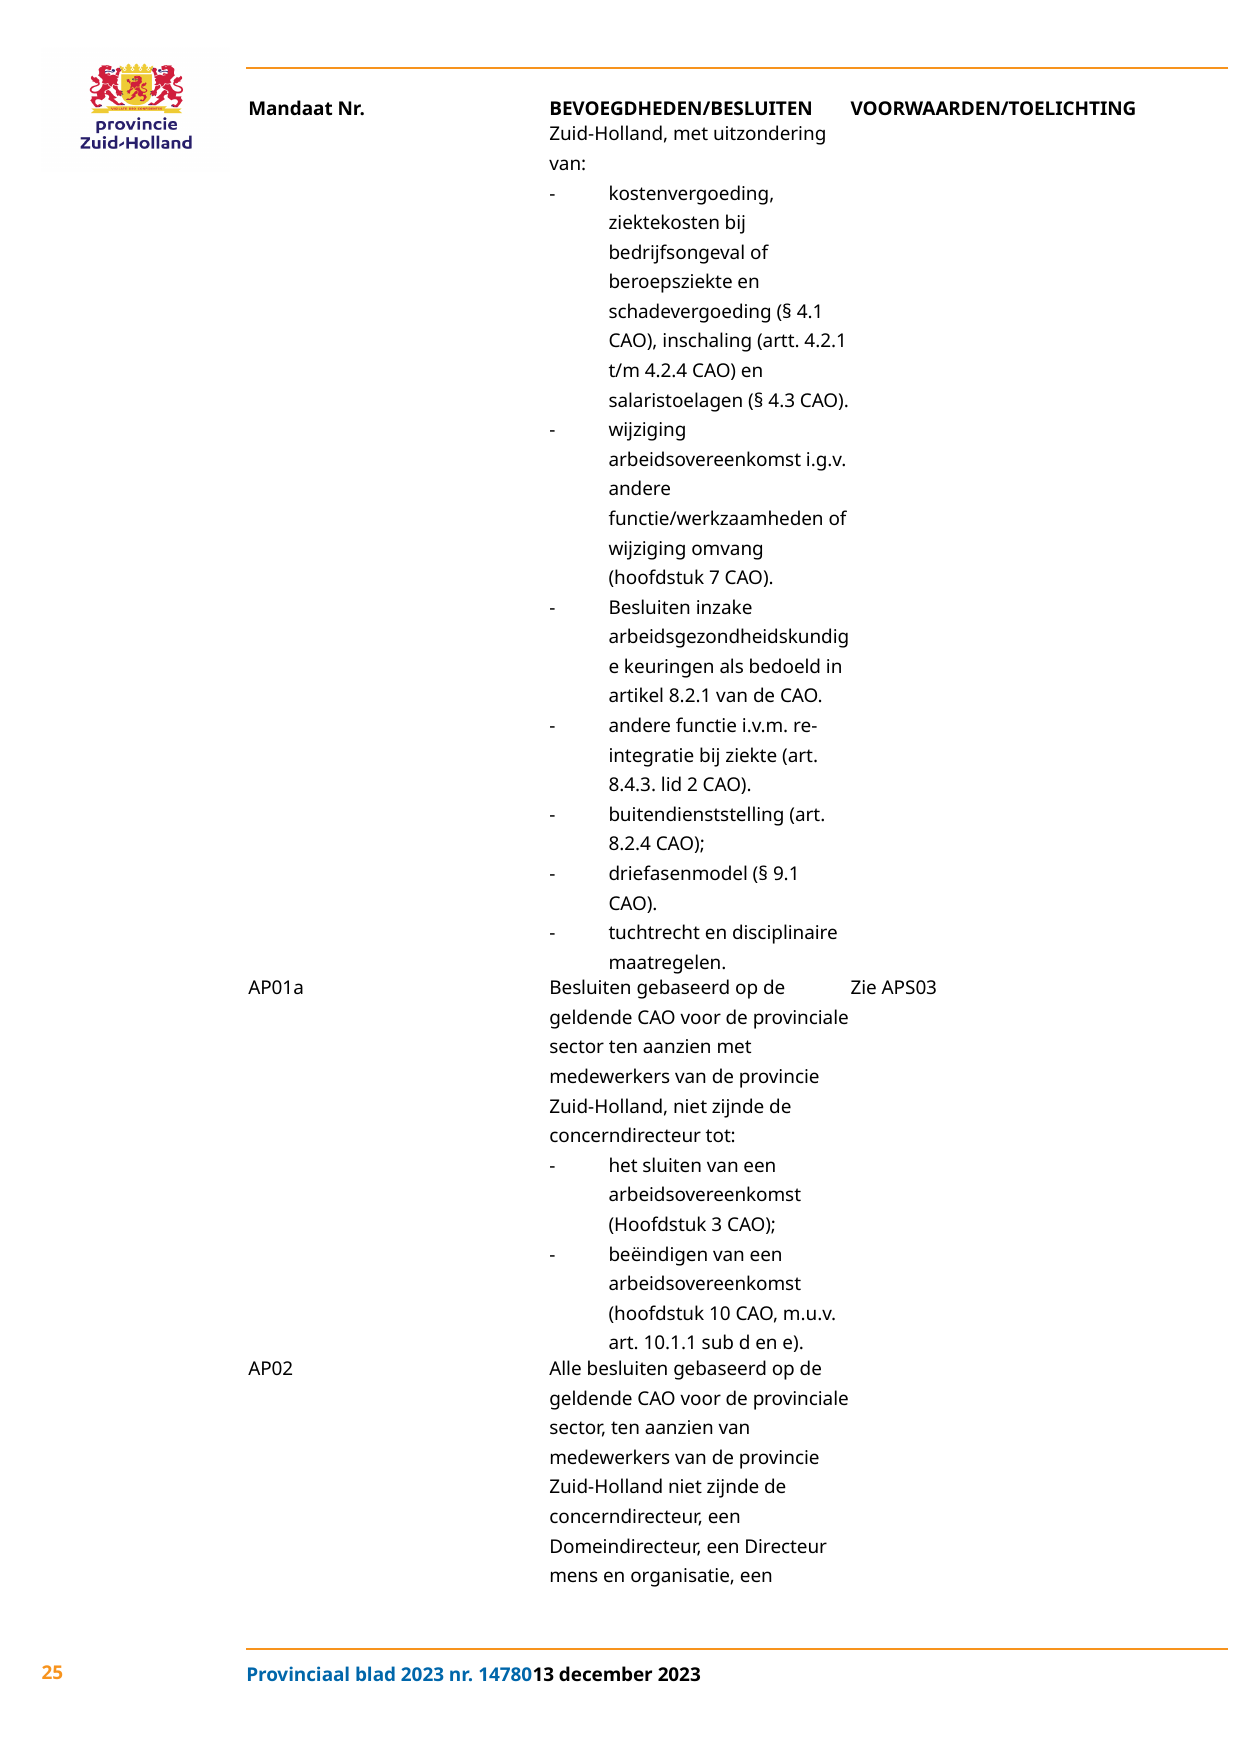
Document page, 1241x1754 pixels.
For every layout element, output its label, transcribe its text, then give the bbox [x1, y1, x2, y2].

table_header Mandaat Nr. [248, 95, 549, 121]
table_cell [850, 121, 1152, 974]
table_header VOORWAARDEN/TOELICHTING [850, 95, 1152, 121]
table_cell Besluiten gebaseerd op de geldende CAO voor de provinciale sector ten aanzien met medewerkers van de provincie Zuid-Holland, niet zijnde de concerndirecteur tot: het sluiten van een arbeidsovereenkomst (Hoofdstuk 3 CAO); beëindigen van een arbeidsovereenkomst (hoofdstuk 10 CAO, m.u.v. art. 10.1.1 sub d en e). [549, 975, 850, 1355]
table_cell Zie APS03 [850, 975, 1152, 1355]
table_cell Alle besluiten gebaseerd op de geldende CAO voor de provinciale sector, ten aanzien van medewerkers van de provincie Zuid-Holland niet zijnde de concerndirecteur, een Domeindirecteur, een Directeur mens en organisatie, een [549, 1355, 850, 1588]
table_cell Zuid-Holland, met uitzondering van: kostenvergoeding, ziektekosten bij bedrijfsongeval of beroepsziekte en schadevergoeding (§ 4.1 CAO), inschaling (artt. 4.2.1 t/m 4.2.4 CAO) en salaristoelagen (§ 4.3 CAO). wijziging arbeidsovereenkomst i.g.v. andere functie/werkzaamheden of wijziging omvang (hoofdstuk 7 CAO). Besluiten inzake arbeidsgezondheidskundige keuringen als bedoeld in artikel 8.2.1 van de CAO. andere functie i.v.m. re-integratie bij ziekte (art. 8.4.3. lid 2 CAO). buitendienststelling (art. 8.2.4 CAO); driefasenmodel (§ 9.1 CAO). tuchtrecht en disciplinaire maatregelen. [549, 121, 850, 974]
table_cell AP02 [248, 1355, 549, 1588]
table_cell AP01a [248, 975, 549, 1355]
picture [41, 47, 231, 172]
table_cell [248, 121, 549, 974]
table_header BEVOEGDHEDEN/BESLUITEN [549, 95, 850, 121]
table_cell [850, 1355, 1152, 1588]
